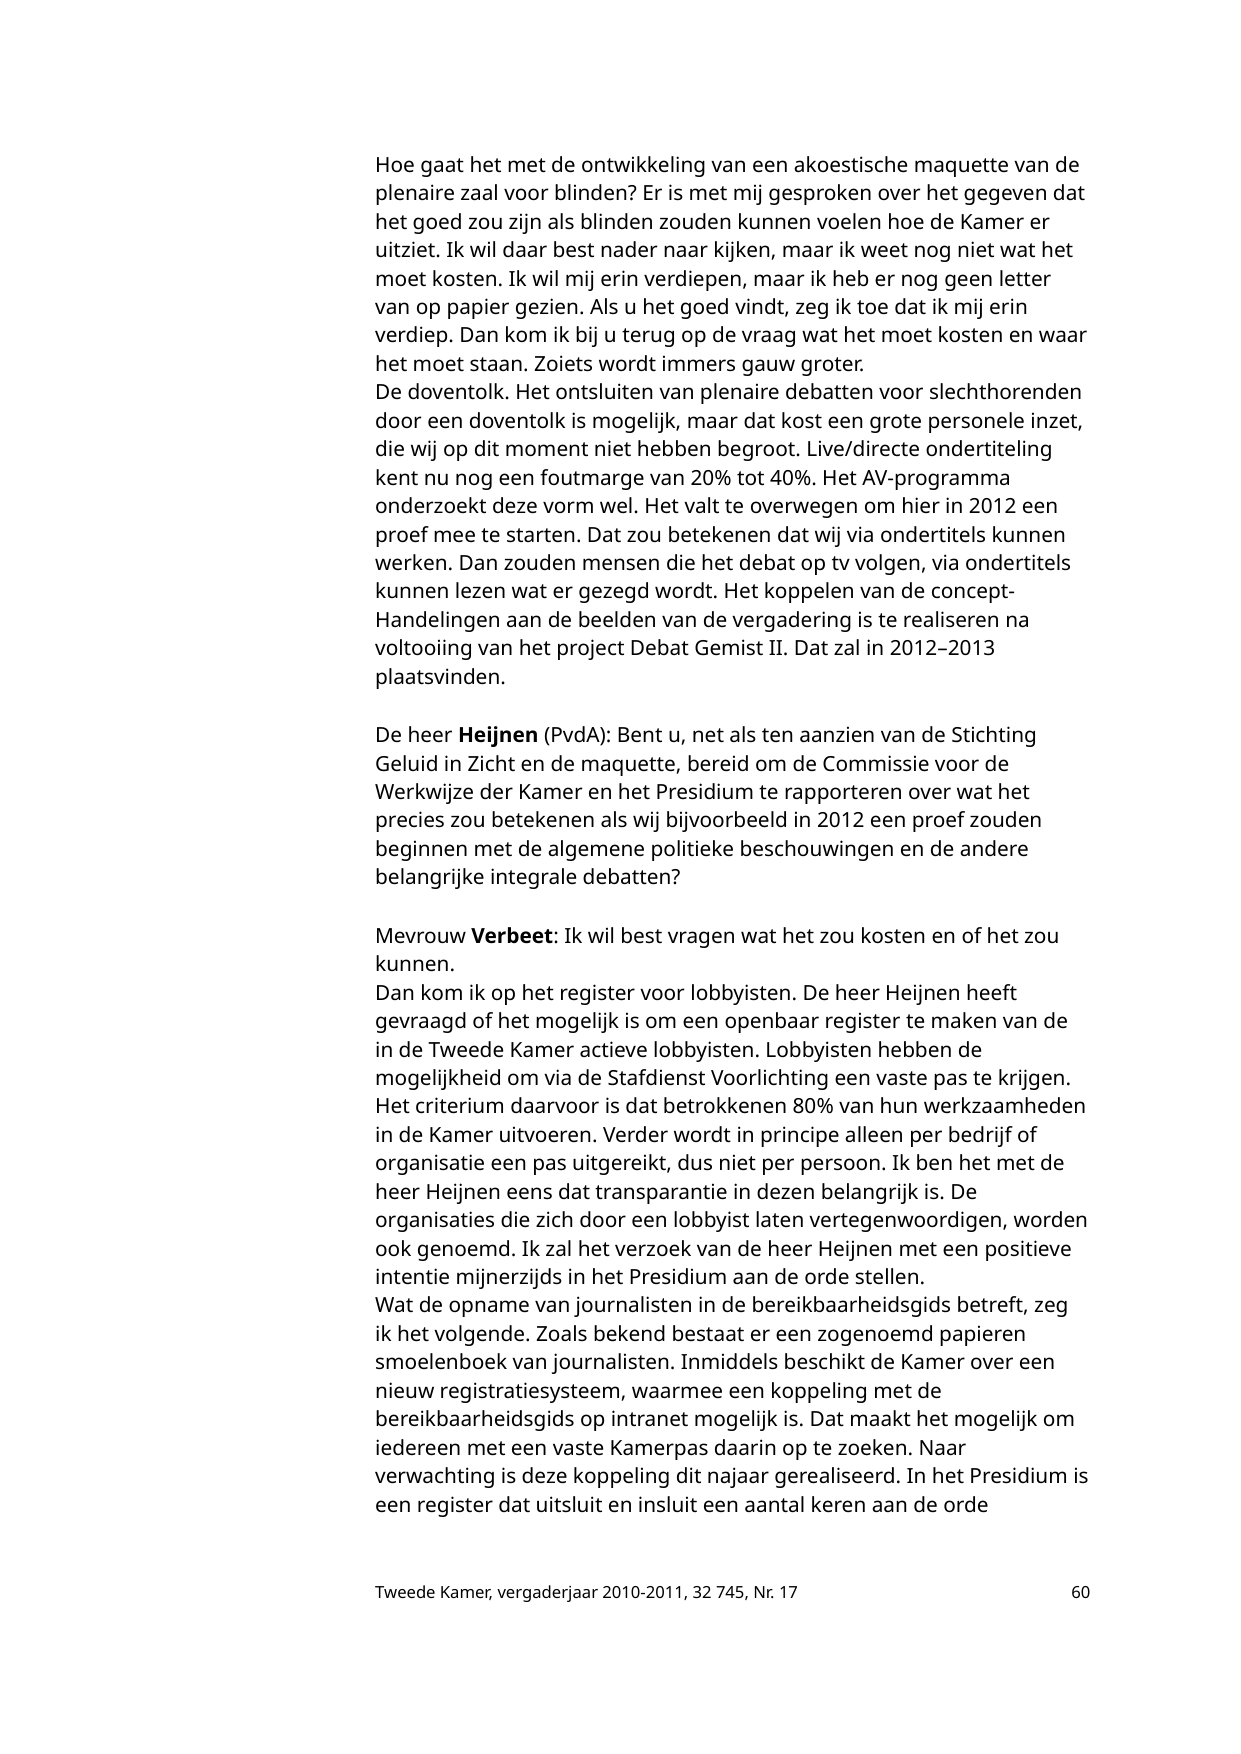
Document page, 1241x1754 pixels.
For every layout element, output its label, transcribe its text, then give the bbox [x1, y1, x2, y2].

text Dan kom ik op het register voor lobbyisten. De heer Heijnen heeft gevraagd of het mogelijk is om een openbaar register te maken van de in de Tweede Kamer actieve lobbyisten. Lobbyisten hebben de mogelijkheid om via de Stafdienst Voorlichting een vaste pas te krijgen. Het criterium daarvoor is dat betrokkenen 80% van hun werkzaamheden in de Kamer uitvoeren. Verder wordt in principe alleen per bedrijf of organisatie een pas uitgereikt, dus niet per persoon. Ik ben het met de heer Heijnen eens dat transparantie in dezen belangrijk is. De organisaties die zich door een lobbyist laten vertegenwoordigen, worden ook genoemd. Ik zal het verzoek van de heer Heijnen met een positieve intentie mijnerzijds in het Presidium aan de orde stellen. [375, 978, 1090, 1291]
text Mevrouw Verbeet: Ik wil best vragen wat het zou kosten en of het zou kunnen. [375, 921, 1090, 978]
text Hoe gaat het met de ontwikkeling van een akoestische maquette van de plenaire zaal voor blinden? Er is met mij gesproken over het gegeven dat het goed zou zijn als blinden zouden kunnen voelen hoe de Kamer er uitziet. Ik wil daar best nader naar kijken, maar ik weet nog niet wat het moet kosten. Ik wil mij erin verdiepen, maar ik heb er nog geen letter van op papier gezien. Als u het goed vindt, zeg ik toe dat ik mij erin verdiep. Dan kom ik bij u terug op de vraag wat het moet kosten en waar het moet staan. Zoiets wordt immers gauw groter. [375, 150, 1090, 377]
text Wat de opname van journalisten in de bereikbaarheidsgids betreft, zeg ik het volgende. Zoals bekend bestaat er een zogenoemd papieren smoelenboek van journalisten. Inmiddels beschikt de Kamer over een nieuw registratiesysteem, waarmee een koppeling met de bereikbaarheidsgids op intranet mogelijk is. Dat maakt het mogelijk om iedereen met een vaste Kamerpas daarin op te zoeken. Naar verwachting is deze koppeling dit najaar gerealiseerd. In het Presidium is een register dat uitsluit en insluit een aantal keren aan de orde [375, 1291, 1090, 1518]
text De doventolk. Het ontsluiten van plenaire debatten voor slechthorenden door een doventolk is mogelijk, maar dat kost een grote personele inzet, die wij op dit moment niet hebben begroot. Live/directe ondertiteling kent nu nog een foutmarge van 20% tot 40%. Het AV-programma onderzoekt deze vorm wel. Het valt te overwegen om hier in 2012 een proef mee te starten. Dat zou betekenen dat wij via ondertitels kunnen werken. Dan zouden mensen die het debat op tv volgen, via ondertitels kunnen lezen wat er gezegd wordt. Het koppelen van de concept-Handelingen aan de beelden van de vergadering is te realiseren na voltooiing van het project Debat Gemist II. Dat zal in 2012–2013 plaatsvinden. [375, 377, 1090, 690]
text De heer Heijnen (PvdA): Bent u, net als ten aanzien van de Stichting Geluid in Zicht en de maquette, bereid om de Commissie voor de Werkwijze der Kamer en het Presidium te rapporteren over wat het precies zou betekenen als wij bijvoorbeeld in 2012 een proef zouden beginnen met de algemene politieke beschouwingen en de andere belangrijke integrale debatten? [375, 720, 1090, 891]
